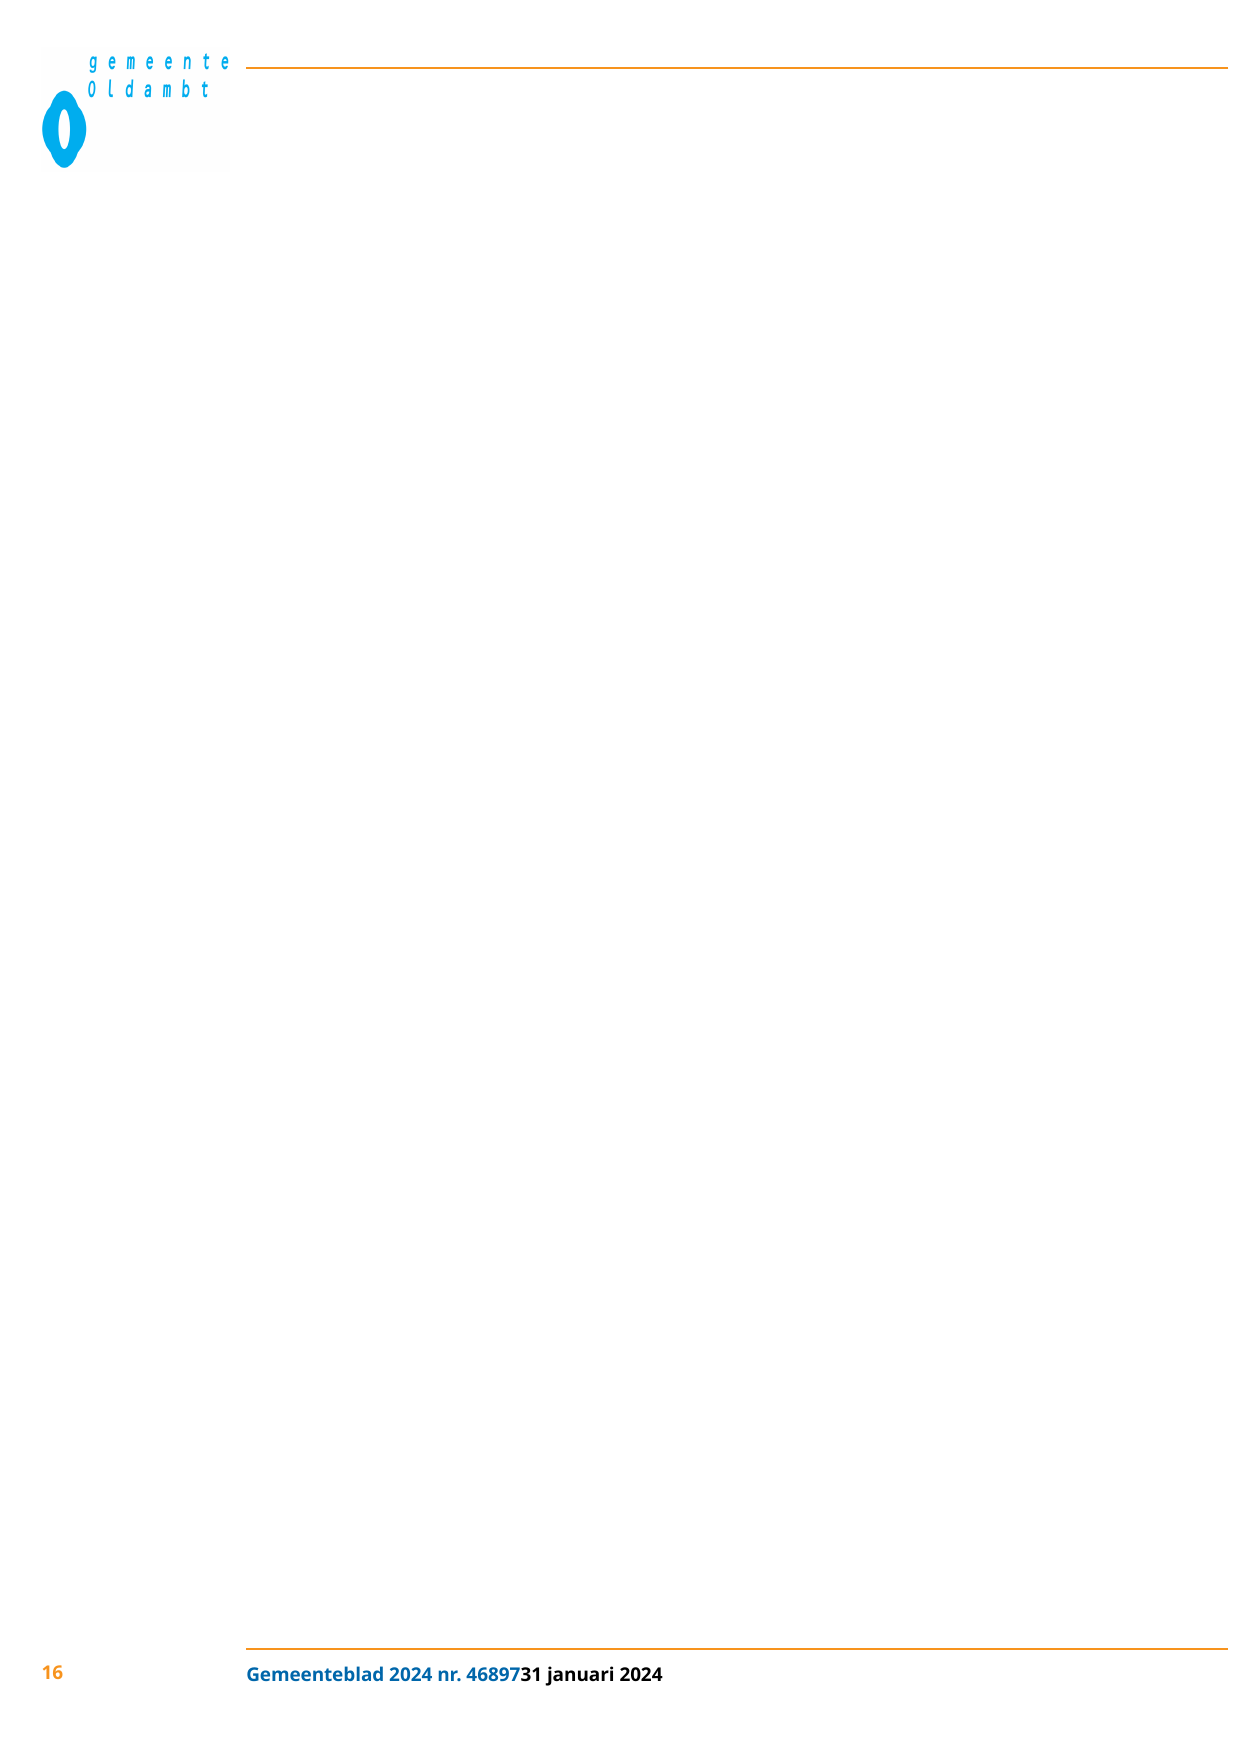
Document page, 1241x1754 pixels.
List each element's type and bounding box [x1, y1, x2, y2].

picture [41, 47, 231, 172]
